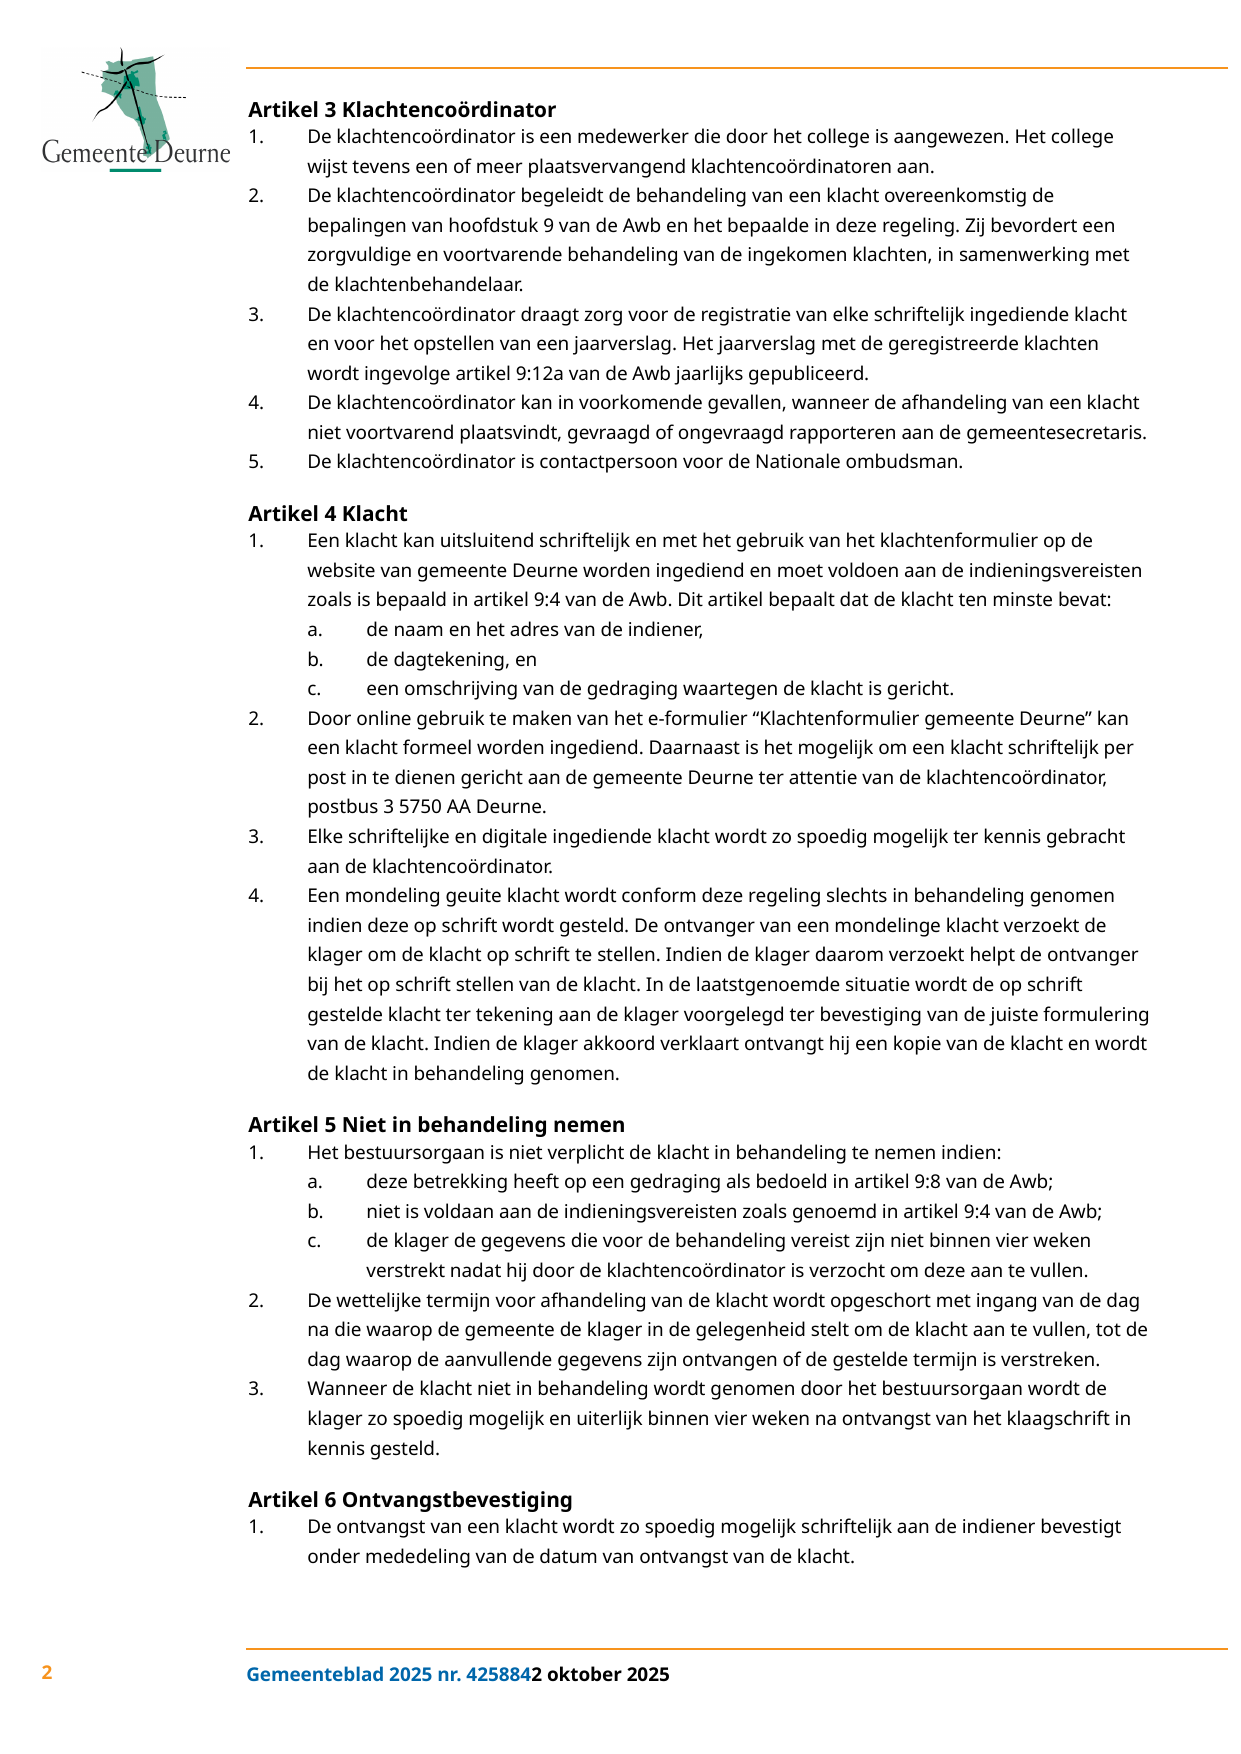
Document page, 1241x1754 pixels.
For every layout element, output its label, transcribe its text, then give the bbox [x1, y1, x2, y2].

text Artikel 3 Klachtencoördinator [248, 95, 1152, 123]
list deze betrekking heeft op een gedraging als bedoeld in artikel 9:8 van de Awb; [307, 1168, 1152, 1194]
list Het bestuursorgaan is niet verplicht de klacht in behandeling te nemen indien: [248, 1139, 1152, 1164]
list de dagtekening, en [307, 646, 1152, 672]
list Een mondeling geuite klacht wordt conform deze regeling slechts in behandeling genomen indien deze op schrift wordt gesteld. De ontvanger van een mondelinge klacht verzoekt de klager om de klacht op schrift te stellen. Indien de klager daarom verzoekt helpt de ontvanger bij het op schrift stellen van de klacht. In de laatstgenoemde situatie wordt de op schrift gestelde klacht ter tekening aan de klager voorgelegd ter bevestiging van de juiste formulering van de klacht. Indien de klager akkoord verklaart ontvangt hij een kopie van de klacht en wordt de klacht in behandeling genomen. [248, 882, 1152, 1086]
list De klachtencoördinator draagt zorg voor de registratie van elke schriftelijk ingediende klacht en voor het opstellen van een jaarverslag. Het jaarverslag met de geregistreerde klachten wordt ingevolge artikel 9:12a van de Awb jaarlijks gepubliceerd. [248, 301, 1152, 386]
list niet is voldaan aan de indieningsvereisten zoals genoemd in artikel 9:4 van de Awb; [307, 1198, 1152, 1224]
list De wettelijke termijn voor afhandeling van de klacht wordt opgeschort met ingang van de dag na die waarop de gemeente de klager in de gelegenheid stelt om de klacht aan te vullen, tot de dag waarop de aanvullende gegevens zijn ontvangen of de gestelde termijn is verstreken. [248, 1287, 1152, 1372]
text Artikel 5 Niet in behandeling nemen [248, 1110, 1152, 1139]
text Artikel 6 Ontvangstbevestiging [248, 1485, 1152, 1513]
list Elke schriftelijke en digitale ingediende klacht wordt zo spoedig mogelijk ter kennis gebracht aan de klachtencoördinator. [248, 823, 1152, 879]
list De ontvangst van een klacht wordt zo spoedig mogelijk schriftelijk aan de indiener bevestigt onder mededeling van de datum van ontvangst van de klacht. [248, 1513, 1152, 1569]
list Een klacht kan uitsluitend schriftelijk en met het gebruik van het klachtenformulier op de website van gemeente Deurne worden ingediend en moet voldoen aan de indieningsvereisten zoals is bepaald in artikel 9:4 van de Awb. Dit artikel bepaalt dat de klacht ten minste bevat: [248, 527, 1152, 612]
list de naam en het adres van de indiener, [307, 616, 1152, 642]
list De klachtencoördinator is contactpersoon voor de Nationale ombudsman. [248, 449, 1152, 474]
list De klachtencoördinator is een medewerker die door het college is aangewezen. Het college wijst tevens een of meer plaatsvervangend klachtencoördinatoren aan. [248, 123, 1152, 178]
list De klachtencoördinator kan in voorkomende gevallen, wanneer de afhandeling van een klacht niet voortvarend plaatsvindt, gevraagd of ongevraagd rapporteren aan de gemeentesecretaris. [248, 389, 1152, 445]
list een omschrijving van de gedraging waartegen de klacht is gericht. [307, 675, 1152, 701]
list Wanneer de klacht niet in behandeling wordt genomen door het bestuursorgaan wordt de klager zo spoedig mogelijk en uiterlijk binnen vier weken na ontvangst van het klaagschrift in kennis gesteld. [248, 1376, 1152, 1460]
text Artikel 4 Klacht [248, 499, 1152, 527]
picture [41, 47, 231, 172]
list De klachtencoördinator begeleidt de behandeling van een klacht overeenkomstig de bepalingen van hoofdstuk 9 van de Awb en het bepaalde in deze regeling. Zij bevordert een zorgvuldige en voortvarende behandeling van de ingekomen klachten, in samenwerking met de klachtenbehandelaar. [248, 182, 1152, 297]
list Door online gebruik te maken van het e-formulier “Klachtenformulier gemeente Deurne” kan een klacht formeel worden ingediend. Daarnaast is het mogelijk om een klacht schriftelijk per post in te dienen gericht aan de gemeente Deurne ter attentie van de klachtencoördinator, postbus 3 5750 AA Deurne. [248, 705, 1152, 819]
list de klager de gegevens die voor de behandeling vereist zijn niet binnen vier weken verstrekt nadat hij door de klachtencoördinator is verzocht om deze aan te vullen. [307, 1228, 1152, 1283]
